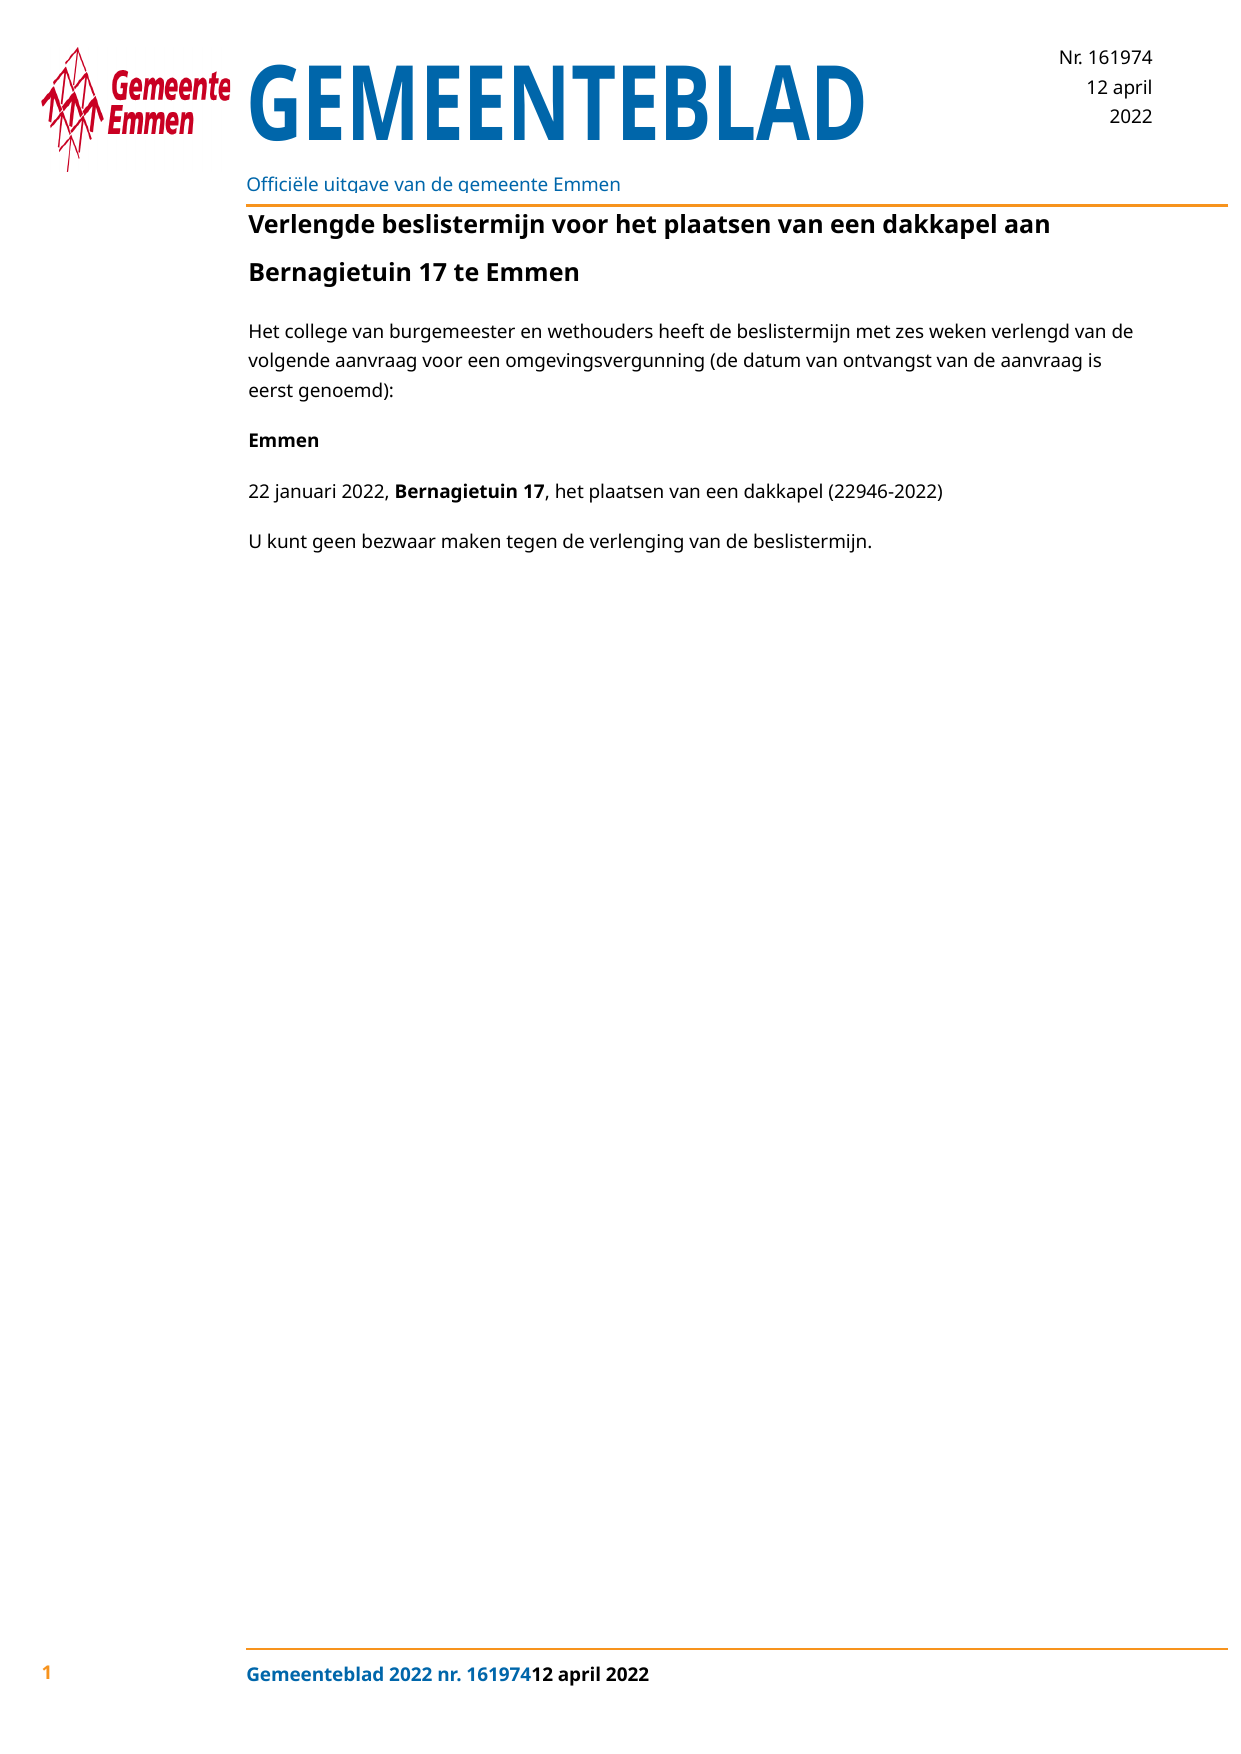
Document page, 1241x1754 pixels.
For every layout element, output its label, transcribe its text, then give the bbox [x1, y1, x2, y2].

text Het college van burgemeester en wethouders heeft de beslistermijn met zes weken verlengd van de volgende aanvraag voor een omgevingsvergunning (de datum van ontvangst van de aanvraag is eerst genoemd): [248, 318, 1152, 403]
picture [41, 47, 231, 172]
text U kunt geen bezwaar maken tegen de verlenging van de beslistermijn. [248, 528, 1152, 554]
text Verlengde beslistermijn voor het plaatsen van een dakkapel aan Bernagietuin 17 te Emmen [248, 207, 1152, 288]
text Emmen [248, 427, 1152, 453]
text 22 januari 2022, Bernagietuin 17, het plaatsen van een dakkapel (22946-2022) [248, 478, 1152, 504]
